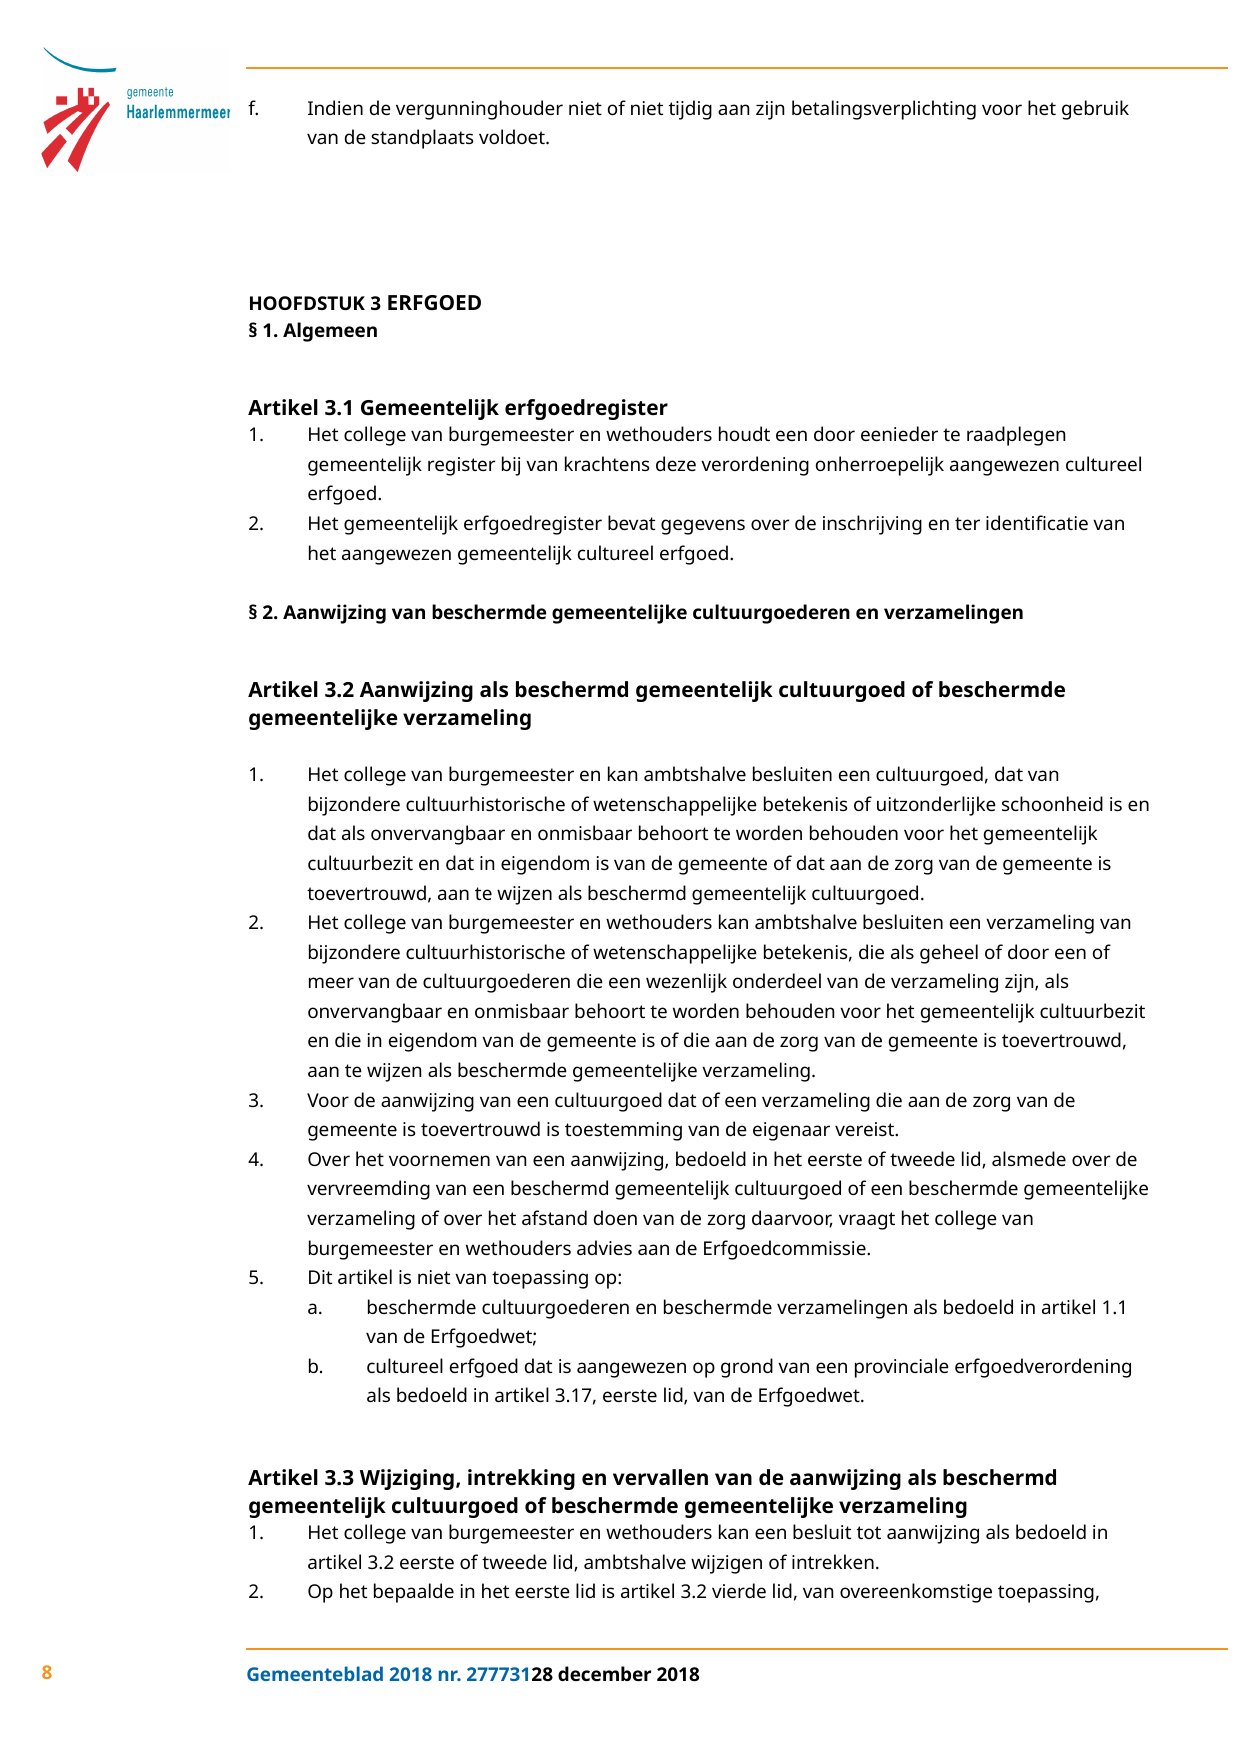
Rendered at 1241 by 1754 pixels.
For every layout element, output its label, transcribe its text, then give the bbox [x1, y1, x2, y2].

text § 1. Algemeen [248, 317, 1152, 342]
list Voor de aanwijzing van een cultuurgoed dat of een verzameling die aan de zorg van de gemeente is toevertrouwd is toestemming van de eigenaar vereist. [248, 1087, 1152, 1142]
list Het college van burgemeester en kan ambtshalve besluiten een cultuurgoed, dat van bijzondere cultuurhistorische of wetenschappelijke betekenis of uitzonderlijke schoonheid is en dat als onvervangbaar en onmisbaar behoort te worden behouden voor het gemeentelijk cultuurbezit en dat in eigendom is van de gemeente of dat aan de zorg van de gemeente is toevertrouwd, aan te wijzen als beschermd gemeentelijk cultuurgoed. [248, 761, 1152, 906]
list Het college van burgemeester en wethouders kan een besluit tot aanwijzing als bedoeld in artikel 3.2 eerste of tweede lid, ambtshalve wijzigen of intrekken. [248, 1519, 1152, 1575]
list Op het bepaalde in het eerste lid is artikel 3.2 vierde lid, van overeenkomstige toepassing, [248, 1579, 1152, 1604]
text Artikel 3.3 Wijziging, intrekking en vervallen van de aanwijzing als beschermd gemeentelijk cultuurgoed of beschermde gemeentelijke verzameling [248, 1463, 1152, 1519]
text HOOFDSTUK 3 ERFGOED [248, 288, 1152, 317]
picture [41, 47, 231, 172]
list cultureel erfgoed dat is aangewezen op grond van een provinciale erfgoedverordening als bedoeld in artikel 3.17, eerste lid, van de Erfgoedwet. [307, 1353, 1152, 1408]
list Over het voornemen van een aanwijzing, bedoeld in het eerste of tweede lid, alsmede over de vervreemding van een beschermd gemeentelijk cultuurgoed of een beschermde gemeentelijke verzameling of over het afstand doen van de zorg daarvoor, vraagt het college van burgemeester en wethouders advies aan de Erfgoedcommissie. [248, 1146, 1152, 1261]
list Indien de vergunninghouder niet of niet tijdig aan zijn betalingsverplichting voor het gebruik van de standplaats voldoet. [248, 95, 1152, 150]
text Artikel 3.1 Gemeentelijk erfgoedregister [248, 393, 1152, 421]
list Het college van burgemeester en wethouders houdt een door eenieder te raadplegen gemeentelijk register bij van krachtens deze verordening onherroepelijk aangewezen cultureel erfgoed. [248, 421, 1152, 506]
list Het gemeentelijk erfgoedregister bevat gegevens over de inschrijving en ter identificatie van het aangewezen gemeentelijk cultureel erfgoed. [248, 510, 1152, 565]
text § 2. Aanwijzing van beschermde gemeentelijke cultuurgoederen en verzamelingen [248, 599, 1152, 624]
list Het college van burgemeester en wethouders kan ambtshalve besluiten een verzameling van bijzondere cultuurhistorische of wetenschappelijke betekenis, die als geheel of door een of meer van de cultuurgoederen die een wezenlijk onderdeel van de verzameling zijn, als onvervangbaar en onmisbaar behoort te worden behouden voor het gemeentelijk cultuurbezit en die in eigendom van de gemeente is of die aan de zorg van de gemeente is toevertrouwd, aan te wijzen als beschermde gemeentelijke verzameling. [248, 909, 1152, 1083]
text Artikel 3.2 Aanwijzing als beschermd gemeentelijk cultuurgoed of beschermde gemeentelijke verzameling [248, 675, 1152, 732]
list Dit artikel is niet van toepassing op: [248, 1264, 1152, 1290]
list beschermde cultuurgoederen en beschermde verzamelingen als bedoeld in artikel 1.1 van de Erfgoedwet; [307, 1294, 1152, 1349]
